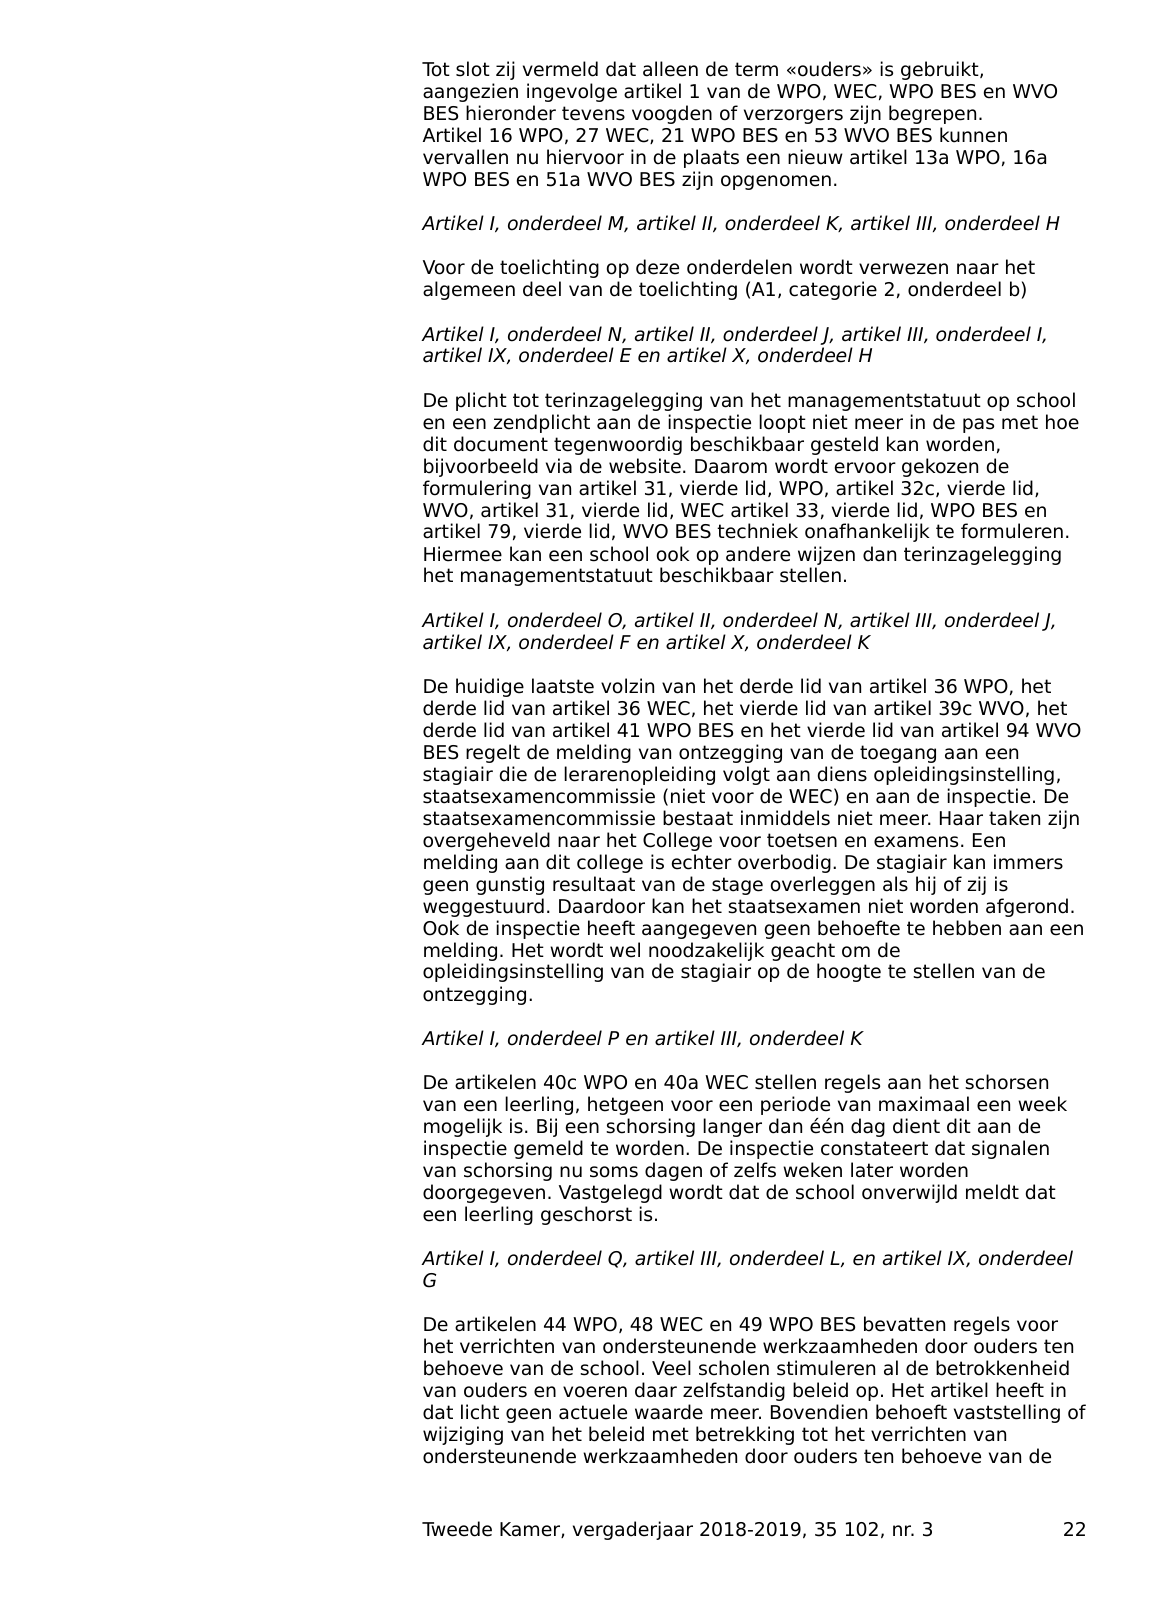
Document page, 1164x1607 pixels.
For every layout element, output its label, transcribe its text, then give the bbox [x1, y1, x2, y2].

text Voor de toelichting op deze onderdelen wordt verwezen naar het algemeen deel van de toelichting (A1, categorie 2, onderdeel b) [422, 257, 1087, 301]
subtitle Artikel I, onderdeel N, artikel II, onderdeel J, artikel III, onderdeel I, artikel IX, onderdeel E en artikel X, onderdeel H [422, 323, 1087, 367]
subtitle Artikel I, onderdeel M, artikel II, onderdeel K, artikel III, onderdeel H [422, 213, 1087, 235]
subtitle Artikel I, onderdeel O, artikel II, onderdeel N, artikel III, onderdeel J, artikel IX, onderdeel F en artikel X, onderdeel K [422, 609, 1087, 653]
text De artikelen 44 WPO, 48 WEC en 49 WPO BES bevatten regels voor het verrichten van ondersteunende werkzaamheden door ouders ten behoeve van de school. Veel scholen stimuleren al de betrokkenheid van ouders en voeren daar zelfstandig beleid op. Het artikel heeft in dat licht geen actuele waarde meer. Bovendien behoeft vaststelling of wijziging van het beleid met betrekking tot het verrichten van ondersteunende werkzaamheden door ouders ten behoeve van de [422, 1314, 1087, 1468]
subtitle Artikel I, onderdeel P en artikel III, onderdeel K [422, 1028, 1087, 1049]
subtitle Artikel I, onderdeel Q, artikel III, onderdeel L, en artikel IX, onderdeel G [422, 1248, 1087, 1292]
text De huidige laatste volzin van het derde lid van artikel 36 WPO, het derde lid van artikel 36 WEC, het vierde lid van artikel 39c WVO, het derde lid van artikel 41 WPO BES en het vierde lid van artikel 94 WVO BES regelt de melding van ontzegging van de toegang aan een stagiair die de lerarenopleiding volgt aan diens opleidingsinstelling, staatsexamencommissie (niet voor de WEC) en aan de inspectie. De staatsexamencommissie bestaat inmiddels niet meer. Haar taken zijn overgeheveld naar het College voor toetsen en examens. Een melding aan dit college is echter overbodig. De stagiair kan immers geen gunstig resultaat van de stage overleggen als hij of zij is weggestuurd. Daardoor kan het staatsexamen niet worden afgerond. Ook de inspectie heeft aangegeven geen behoefte te hebben aan een melding. Het wordt wel noodzakelijk geacht om de opleidingsinstelling van de stagiair op de hoogte te stellen van de ontzegging. [422, 676, 1087, 1005]
text De plicht tot terinzagelegging van het managementstatuut op school en een zendplicht aan de inspectie loopt niet meer in de pas met hoe dit document tegenwoordig beschikbaar gesteld kan worden, bijvoorbeeld via de website. Daarom wordt ervoor gekozen de formulering van artikel 31, vierde lid, WPO, artikel 32c, vierde lid, WVO, artikel 31, vierde lid, WEC artikel 33, vierde lid, WPO BES en artikel 79, vierde lid, WVO BES techniek onafhankelijk te formuleren. Hiermee kan een school ook op andere wijzen dan terinzagelegging het managementstatuut beschikbaar stellen. [422, 389, 1087, 587]
text De artikelen 40c WPO en 40a WEC stellen regels aan het schorsen van een leerling, hetgeen voor een periode van maximaal een week mogelijk is. Bij een schorsing langer dan één dag dient dit aan de inspectie gemeld te worden. De inspectie constateert dat signalen van schorsing nu soms dagen of zelfs weken later worden doorgegeven. Vastgelegd wordt dat de school onverwijld meldt dat een leerling geschorst is. [422, 1072, 1087, 1226]
text Tot slot zij vermeld dat alleen de term «ouders» is gebruikt, aangezien ingevolge artikel 1 van de WPO, WEC, WPO BES en WVO BES hieronder tevens voogden of verzorgers zijn begrepen. [422, 59, 1087, 125]
text Artikel 16 WPO, 27 WEC, 21 WPO BES en 53 WVO BES kunnen vervallen nu hiervoor in de plaats een nieuw artikel 13a WPO, 16a WPO BES en 51a WVO BES zijn opgenomen. [422, 125, 1087, 191]
